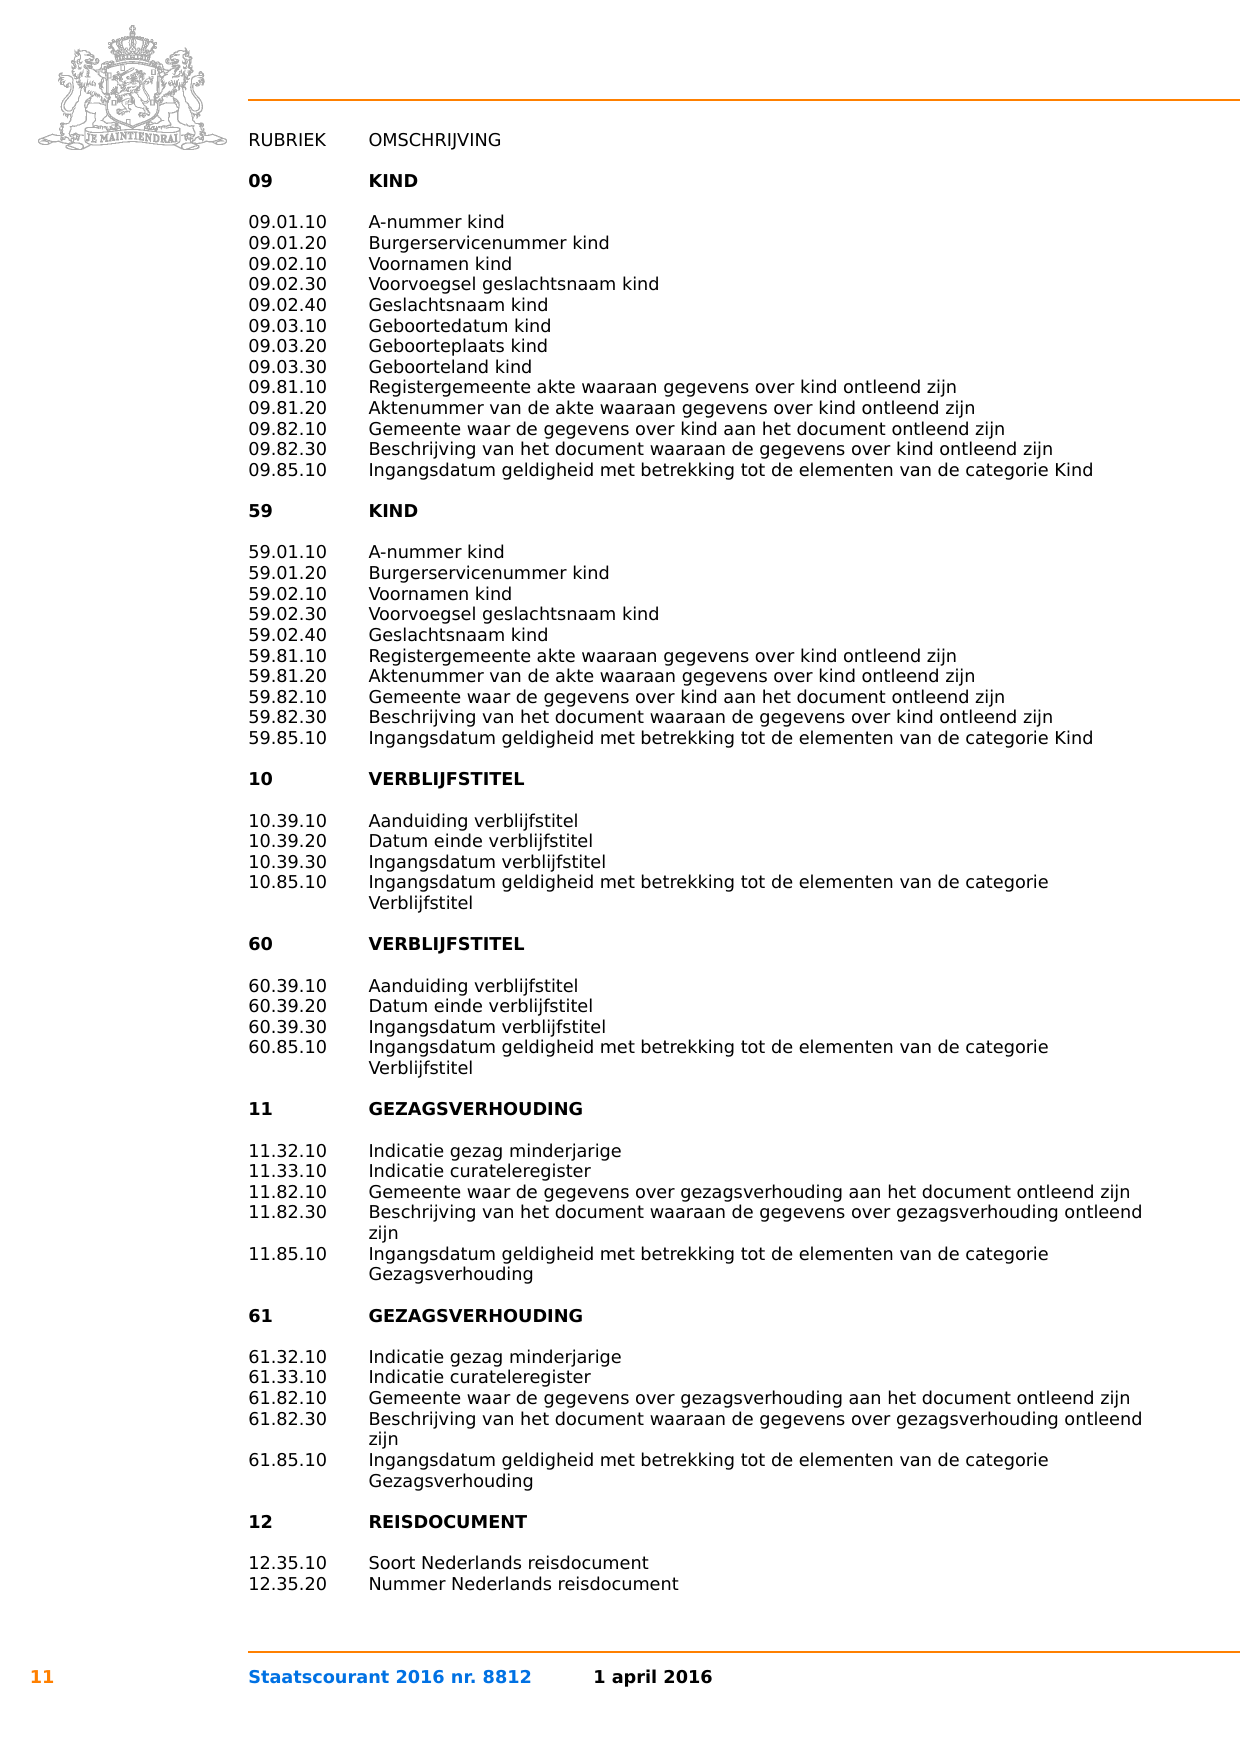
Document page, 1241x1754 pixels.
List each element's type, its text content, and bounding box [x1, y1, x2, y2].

table_cell 09.81.10 [248, 378, 362, 398]
table_cell Geboorteplaats kind [363, 336, 1163, 357]
table_cell GEZAGSVERHOUDING [363, 1099, 1163, 1120]
table_cell 11.82.10 [248, 1182, 362, 1202]
table_cell REISDOCUMENT [363, 1512, 1163, 1532]
table_cell Beschrijving van het document waaraan de gegevens over gezagsverhouding ontleend zijn [363, 1409, 1163, 1450]
table_cell Voornamen kind [363, 584, 1163, 604]
table_cell 12.35.10 [248, 1553, 362, 1574]
table_cell 09.81.20 [248, 398, 362, 419]
table_cell [363, 1285, 1163, 1306]
table_cell [363, 522, 1163, 542]
table_cell [363, 1326, 1163, 1347]
picture [38, 25, 227, 150]
table_cell VERBLIJFSTITEL [363, 934, 1163, 955]
table_cell Ingangsdatum geldigheid met betrekking tot de elementen van de categorie Kind [363, 728, 1163, 749]
table_cell [248, 749, 362, 769]
table_cell 09.03.10 [248, 316, 362, 336]
table_cell 61.33.10 [248, 1368, 362, 1388]
table_cell 10.39.10 [248, 811, 362, 831]
table_cell Indicatie gezag minderjarige [363, 1347, 1163, 1367]
table_cell 59.82.10 [248, 687, 362, 707]
table_cell Ingangsdatum geldigheid met betrekking tot de elementen van de categorie Gezagsverhouding [363, 1450, 1163, 1491]
table_cell 59.02.30 [248, 604, 362, 625]
table_cell KIND [363, 171, 1163, 192]
table_cell Gemeente waar de gegevens over kind aan het document ontleend zijn [363, 419, 1163, 439]
table_cell [248, 1285, 362, 1306]
table_cell Voorvoegsel geslachtsnaam kind [363, 604, 1163, 625]
table_cell [363, 749, 1163, 769]
table_cell 60.39.30 [248, 1017, 362, 1037]
table_cell Aktenummer van de akte waaraan gegevens over kind ontleend zijn [363, 398, 1163, 419]
table_cell [363, 151, 1163, 171]
table_cell [363, 1120, 1163, 1141]
table_cell [248, 1120, 362, 1141]
table_cell Geslachtsnaam kind [363, 625, 1163, 646]
table_cell 09.01.20 [248, 233, 362, 254]
table_cell 09.02.10 [248, 254, 362, 274]
table_cell [248, 151, 362, 171]
table_cell [248, 790, 362, 811]
table_cell Soort Nederlands reisdocument [363, 1553, 1163, 1574]
table_cell 09.03.30 [248, 357, 362, 377]
table_cell 09.02.40 [248, 295, 362, 316]
table_cell Gemeente waar de gegevens over kind aan het document ontleend zijn [363, 687, 1163, 707]
table_cell 59.02.40 [248, 625, 362, 646]
table_cell Datum einde verblijfstitel [363, 831, 1163, 852]
table_cell [363, 790, 1163, 811]
table_cell 09.85.10 [248, 460, 362, 481]
table_cell 61.85.10 [248, 1450, 362, 1491]
table_cell [248, 955, 362, 976]
table_cell Ingangsdatum geldigheid met betrekking tot de elementen van de categorie Verblijfstitel [363, 1038, 1163, 1079]
table_cell Beschrijving van het document waaraan de gegevens over kind ontleend zijn [363, 708, 1163, 728]
table_cell Geboortedatum kind [363, 316, 1163, 336]
table_cell 09.01.10 [248, 213, 362, 233]
table_cell Geboorteland kind [363, 357, 1163, 377]
table_cell 61 [248, 1306, 362, 1326]
table_cell [363, 192, 1163, 212]
table_cell Ingangsdatum geldigheid met betrekking tot de elementen van de categorie Verblijfstitel [363, 873, 1163, 914]
table_cell 10.39.20 [248, 831, 362, 852]
table_cell 10.39.30 [248, 852, 362, 872]
table_cell [248, 192, 362, 212]
table_cell [248, 1079, 362, 1099]
table_cell [248, 481, 362, 501]
table_cell [363, 955, 1163, 976]
table_cell Indicatie curateleregister [363, 1161, 1163, 1182]
table_cell 11.33.10 [248, 1161, 362, 1182]
table_cell Aanduiding verblijfstitel [363, 811, 1163, 831]
table_cell 61.32.10 [248, 1347, 362, 1367]
table_cell Burgerservicenummer kind [363, 233, 1163, 254]
table_cell [248, 1533, 362, 1553]
table_cell 10.85.10 [248, 873, 362, 914]
table_cell 60.39.20 [248, 996, 362, 1017]
table_cell Geslachtsnaam kind [363, 295, 1163, 316]
table_cell [363, 1533, 1163, 1553]
table_cell 60.39.10 [248, 976, 362, 996]
table_cell 09 [248, 171, 362, 192]
table_cell [248, 522, 362, 542]
table_cell Ingangsdatum verblijfstitel [363, 852, 1163, 872]
table_cell Indicatie curateleregister [363, 1368, 1163, 1388]
table_cell VERBLIJFSTITEL [363, 769, 1163, 790]
table_cell [363, 1491, 1163, 1512]
table_cell 11.32.10 [248, 1141, 362, 1161]
table_cell 59.01.10 [248, 543, 362, 563]
table_cell Registergemeente akte waaraan gegevens over kind ontleend zijn [363, 646, 1163, 666]
table_cell [248, 1326, 362, 1347]
table_cell 59.01.20 [248, 563, 362, 584]
table_cell Datum einde verblijfstitel [363, 996, 1163, 1017]
table_cell 61.82.30 [248, 1409, 362, 1450]
table_cell [363, 914, 1163, 934]
table_cell 59.81.10 [248, 646, 362, 666]
table_cell 11.82.30 [248, 1203, 362, 1244]
table_cell 12.35.20 [248, 1574, 362, 1594]
table_cell 11 [248, 1099, 362, 1120]
table_cell Voorvoegsel geslachtsnaam kind [363, 274, 1163, 295]
table_cell GEZAGSVERHOUDING [363, 1306, 1163, 1326]
table_cell 59.85.10 [248, 728, 362, 749]
table_cell A-nummer kind [363, 543, 1163, 563]
table_header RUBRIEK [248, 130, 362, 151]
table_cell Beschrijving van het document waaraan de gegevens over gezagsverhouding ontleend zijn [363, 1203, 1163, 1244]
table_cell Aanduiding verblijfstitel [363, 976, 1163, 996]
table_cell Aktenummer van de akte waaraan gegevens over kind ontleend zijn [363, 666, 1163, 687]
table_cell 10 [248, 769, 362, 790]
table_cell Gemeente waar de gegevens over gezagsverhouding aan het document ontleend zijn [363, 1182, 1163, 1202]
table_cell 12 [248, 1512, 362, 1532]
table_cell Nummer Nederlands reisdocument [363, 1574, 1163, 1594]
table_cell [363, 481, 1163, 501]
table_cell Gemeente waar de gegevens over gezagsverhouding aan het document ontleend zijn [363, 1388, 1163, 1409]
table_cell [363, 1079, 1163, 1099]
table_cell Ingangsdatum verblijfstitel [363, 1017, 1163, 1037]
table_cell Ingangsdatum geldigheid met betrekking tot de elementen van de categorie Gezagsverhouding [363, 1244, 1163, 1285]
table_cell 60 [248, 934, 362, 955]
table_cell 11.85.10 [248, 1244, 362, 1285]
table_cell 61.82.10 [248, 1388, 362, 1409]
table_cell Voornamen kind [363, 254, 1163, 274]
table_cell 59.02.10 [248, 584, 362, 604]
table_header OMSCHRIJVING [363, 130, 1163, 151]
table_cell 59 [248, 501, 362, 522]
table_cell 59.81.20 [248, 666, 362, 687]
table_cell [248, 1491, 362, 1512]
table_cell 60.85.10 [248, 1038, 362, 1079]
table_cell Indicatie gezag minderjarige [363, 1141, 1163, 1161]
table_cell 09.02.30 [248, 274, 362, 295]
table_cell A-nummer kind [363, 213, 1163, 233]
table_cell KIND [363, 501, 1163, 522]
table_cell 09.82.30 [248, 439, 362, 460]
table_cell Burgerservicenummer kind [363, 563, 1163, 584]
table_cell 09.82.10 [248, 419, 362, 439]
table_cell [248, 914, 362, 934]
table_cell 59.82.30 [248, 708, 362, 728]
table_cell Beschrijving van het document waaraan de gegevens over kind ontleend zijn [363, 439, 1163, 460]
table_cell Ingangsdatum geldigheid met betrekking tot de elementen van de categorie Kind [363, 460, 1163, 481]
table_cell 09.03.20 [248, 336, 362, 357]
table_cell Registergemeente akte waaraan gegevens over kind ontleend zijn [363, 378, 1163, 398]
